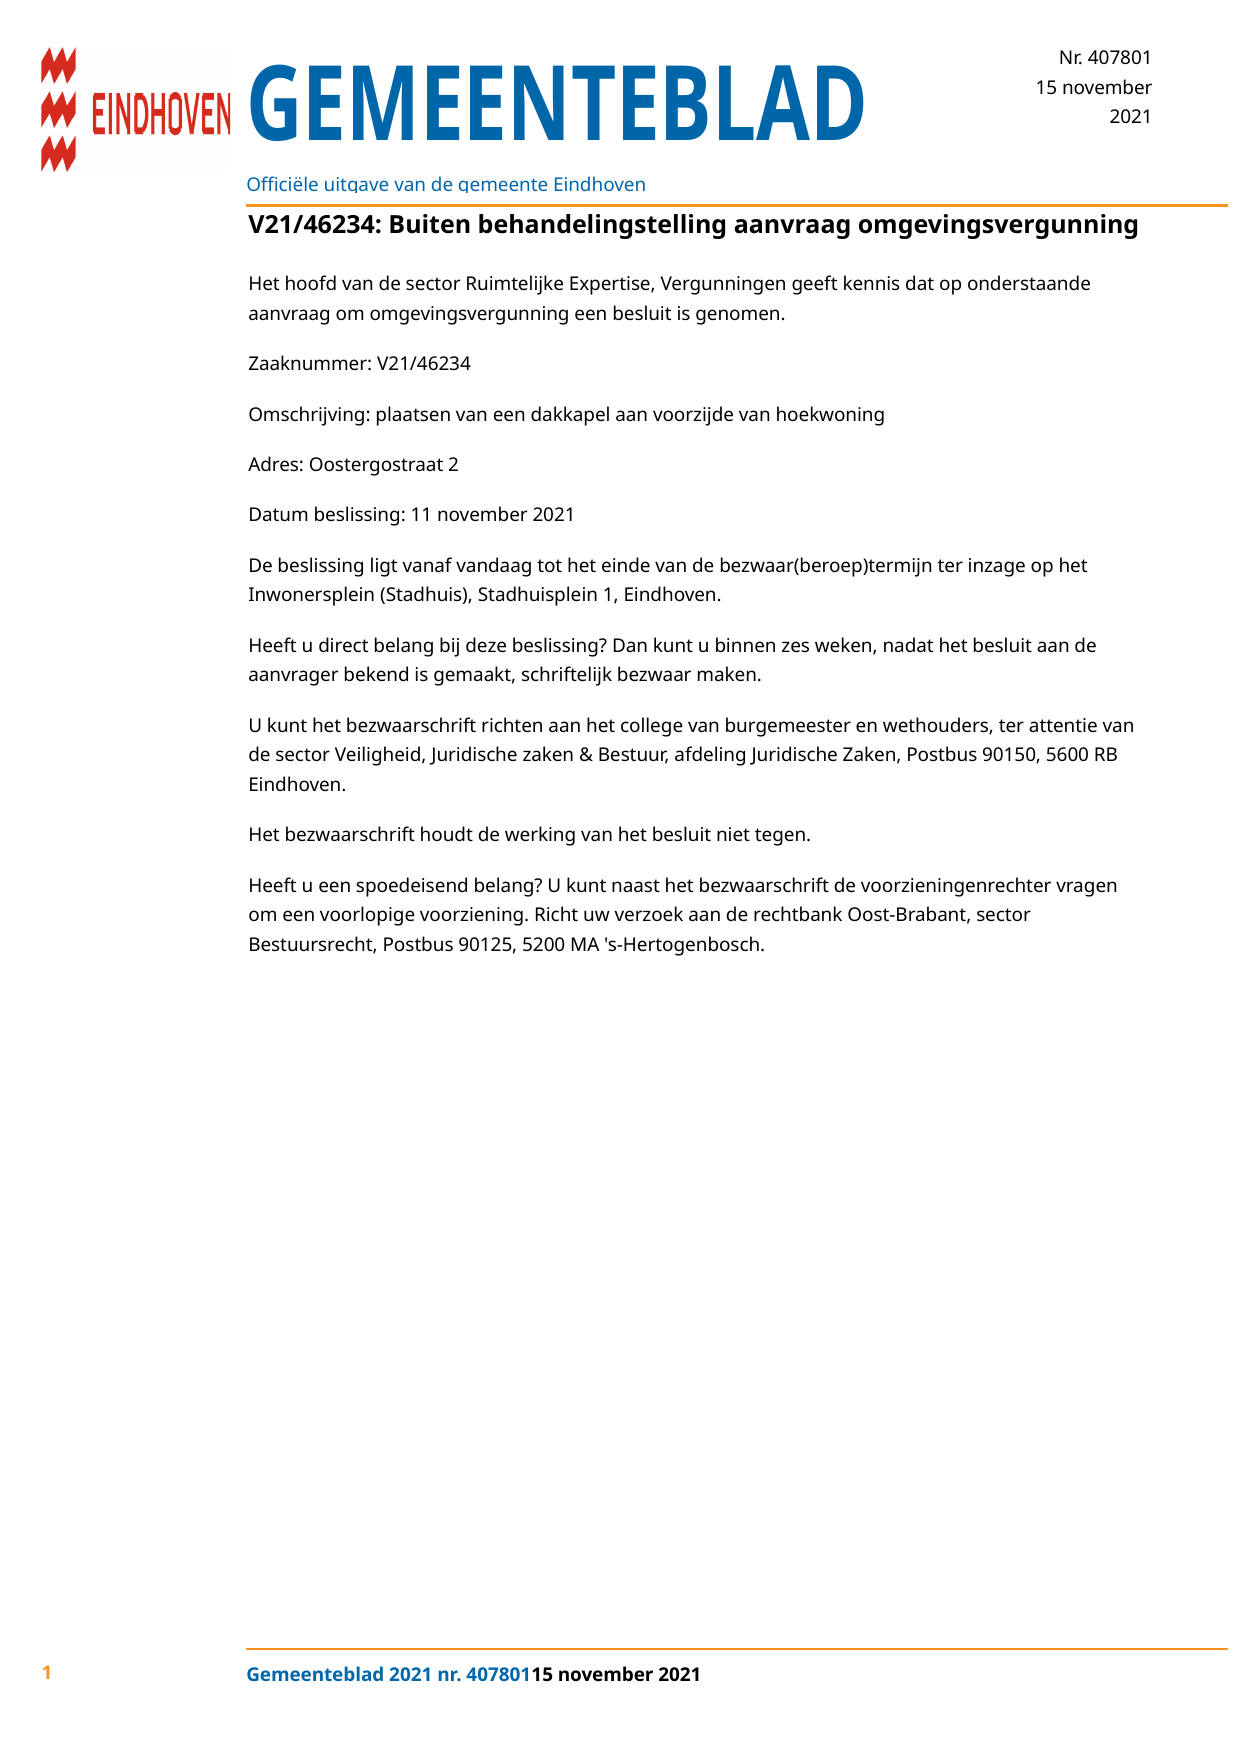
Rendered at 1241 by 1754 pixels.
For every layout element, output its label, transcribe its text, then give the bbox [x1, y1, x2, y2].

text U kunt het bezwaarschrift richten aan het college van burgemeester en wethouders, ter attentie van de sector Veiligheid, Juridische zaken & Bestuur, afdeling Juridische Zaken, Postbus 90150, 5600 RB Eindhoven. [248, 712, 1152, 797]
text Het hoofd van de sector Ruimtelijke Expertise, Vergunningen geeft kennis dat op onderstaande aanvraag om omgevingsvergunning een besluit is genomen. [248, 270, 1152, 326]
text Datum beslissing: 11 november 2021 [248, 502, 1152, 527]
text Omschrijving: plaatsen van een dakkapel aan voorzijde van hoekwoning [248, 401, 1152, 426]
text Heeft u direct belang bij deze beslissing? Dan kunt u binnen zes weken, nadat het besluit aan de aanvrager bekend is gemaakt, schriftelijk bezwaar maken. [248, 632, 1152, 687]
text Heeft u een spoedeisend belang? U kunt naast het bezwaarschrift de voorzieningenrechter vragen om een voorlopige voorziening. Richt uw verzoek aan de rechtbank Oost-Brabant, sector Bestuursrecht, Postbus 90125, 5200 MA 's-Hertogenbosch. [248, 872, 1152, 957]
text Het bezwaarschrift houdt de werking van het besluit niet tegen. [248, 822, 1152, 847]
text V21/46234: Buiten behandelingstelling aanvraag omgevingsvergunning [248, 207, 1152, 241]
text De beslissing ligt vanaf vandaag tot het einde van de bezwaar(beroep)termijn ter inzage op het Inwonersplein (Stadhuis), Stadhuisplein 1, Eindhoven. [248, 552, 1152, 607]
text Zaaknummer: V21/46234 [248, 350, 1152, 376]
text Adres: Oostergostraat 2 [248, 451, 1152, 477]
picture [41, 47, 231, 172]
